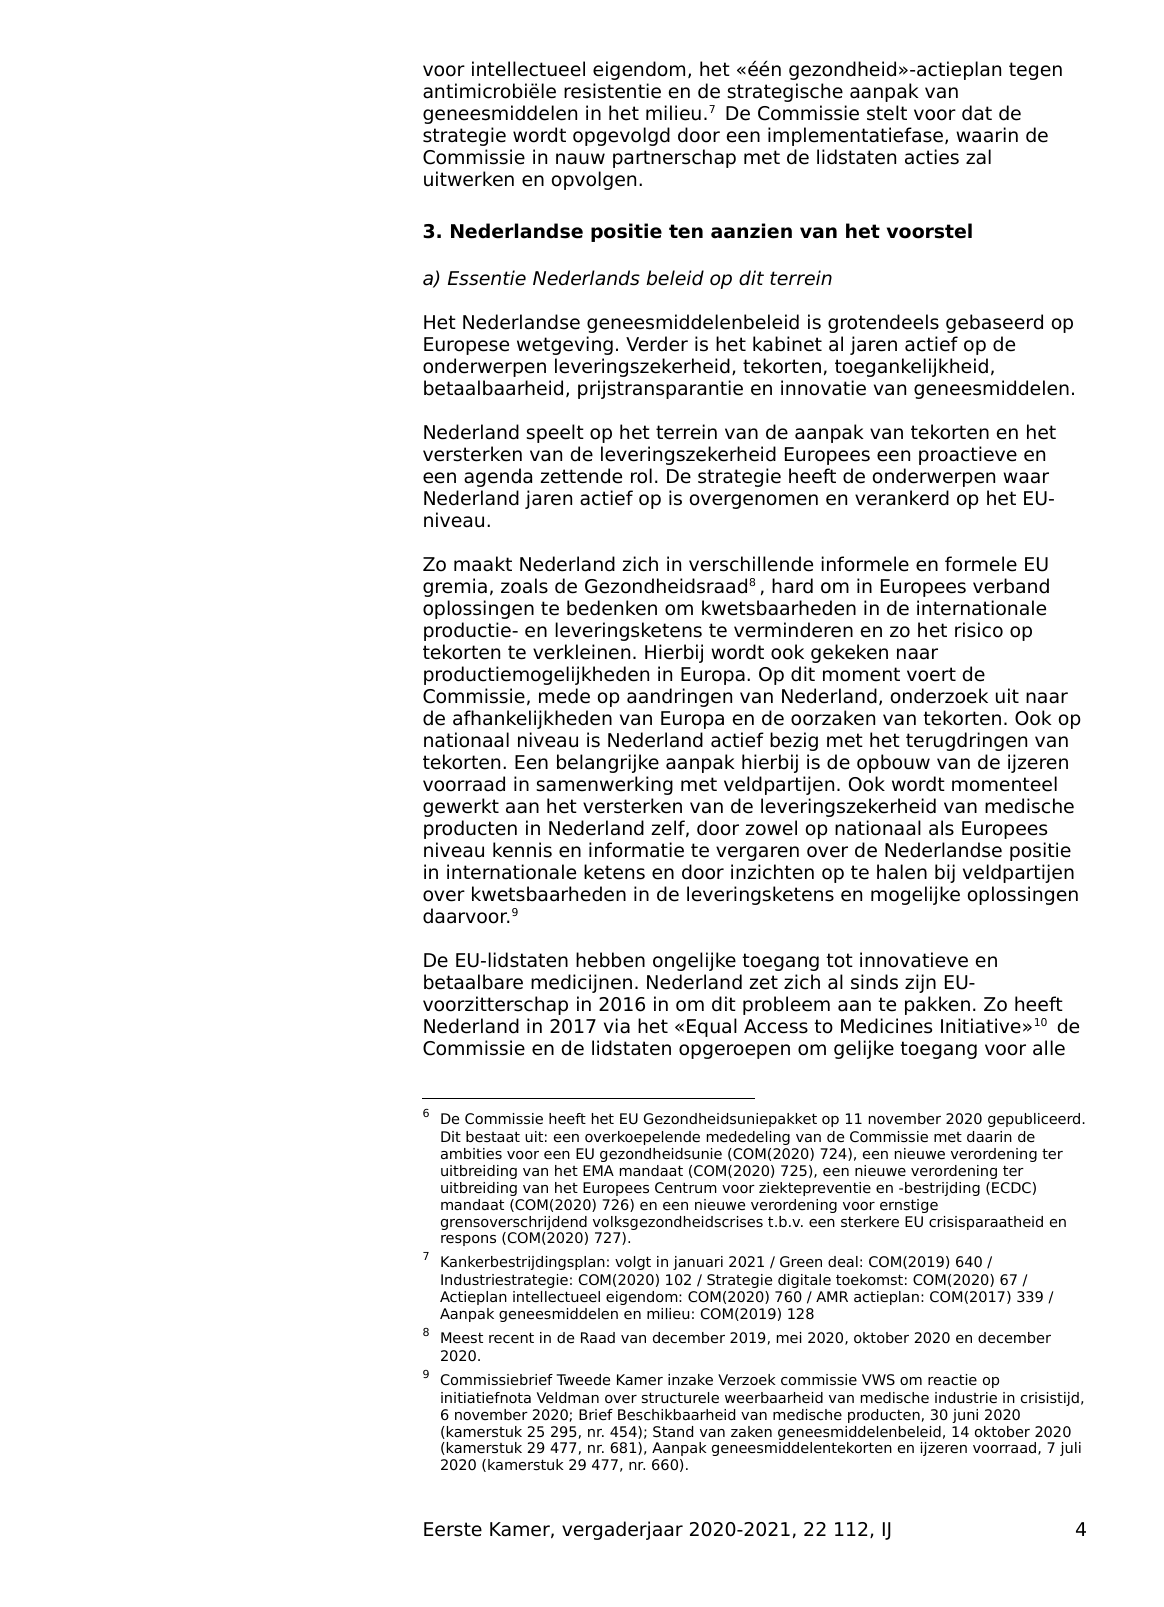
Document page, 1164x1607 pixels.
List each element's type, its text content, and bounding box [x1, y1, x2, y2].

subtitle 3. Nederlandse positie ten aanzien van het voorstel [422, 221, 1087, 243]
text De EU-lidstaten hebben ongelijke toegang tot innovatieve en betaalbare medicijnen. Nederland zet zich al sinds zijn EU-voorzitterschap in 2016 in om dit probleem aan te pakken. Zo heeft Nederland in 2017 via het «Equal Access to Medicines Initiative» de Commissie en de lidstaten opgeroepen om gelijke toegang voor alle [422, 950, 1087, 1060]
text Kankerbestrijdingsplan: volgt in januari 2021 / Green deal: COM(2019) 640 / Industriestrategie: COM(2020) 102 / Strategie digitale toekomst: COM(2020) 67 / Actieplan intellectueel eigendom: COM(2020) 760 / AMR actieplan: COM(2017) 339 / Aanpak geneesmiddelen en milieu: COM(2019) 128 [422, 1250, 1087, 1323]
text Nederland speelt op het terrein van de aanpak van tekorten en het versterken van de leveringszekerheid Europees een proactieve en een agenda zettende rol. De strategie heeft de onderwerpen waar Nederland jaren actief op is overgenomen en verankerd op het EU-niveau. [422, 422, 1087, 532]
text Het Nederlandse geneesmiddelenbeleid is grotendeels gebaseerd op Europese wetgeving. Verder is het kabinet al jaren actief op de onderwerpen leveringszekerheid, tekorten, toegankelijkheid, betaalbaarheid, prijstransparantie en innovatie van geneesmiddelen. [422, 312, 1087, 400]
text Meest recent in de Raad van december 2019, mei 2020, oktober 2020 en december 2020. [422, 1326, 1087, 1365]
text Commissiebrief Tweede Kamer inzake Verzoek commissie VWS om reactie op initiatiefnota Veldman over structurele weerbaarheid van medische industrie in crisistijd, 6 november 2020; Brief Beschikbaarheid van medische producten, 30 juni 2020 (kamerstuk 25 295, nr. 454); Stand van zaken geneesmiddelenbeleid, 14 oktober 2020 (kamerstuk 29 477, nr. 681), Aanpak geneesmiddelentekorten en ijzeren voorraad, 7 juli 2020 (kamerstuk 29 477, nr. 660). [422, 1368, 1087, 1474]
text Zo maakt Nederland zich in verschillende informele en formele EU gremia, zoals de Gezondheidsraad, hard om in Europees verband oplossingen te bedenken om kwetsbaarheden in de internationale productie- en leveringsketens te verminderen en zo het risico op tekorten te verkleinen. Hierbij wordt ook gekeken naar productiemogelijkheden in Europa. Op dit moment voert de Commissie, mede op aandringen van Nederland, onderzoek uit naar de afhankelijkheden van Europa en de oorzaken van tekorten. Ook op nationaal niveau is Nederland actief bezig met het terugdringen van tekorten. Een belangrijke aanpak hierbij is de opbouw van de ijzeren voorraad in samenwerking met veldpartijen. Ook wordt momenteel gewerkt aan het versterken van de leveringszekerheid van medische producten in Nederland zelf, door zowel op nationaal als Europees niveau kennis en informatie te vergaren over de Nederlandse positie in internationale ketens en door inzichten op te halen bij veldpartijen over kwetsbaarheden in de leveringsketens en mogelijke oplossingen daarvoor. [422, 554, 1087, 928]
subtitle a) Essentie Nederlands beleid op dit terrein [422, 268, 1087, 290]
text De Commissie heeft het EU Gezondheidsuniepakket op 11 november 2020 gepubliceerd. Dit bestaat uit: een overkoepelende mededeling van de Commissie met daarin de ambities voor een EU gezondheidsunie (COM(2020) 724), een nieuwe verordening ter uitbreiding van het EMA mandaat (COM(2020) 725), een nieuwe verordening ter uitbreiding van het Europees Centrum voor ziektepreventie en -bestrijding (ECDC) mandaat (COM(2020) 726) en een nieuwe verordening voor ernstige grensoverschrijdend volksgezondheidscrises t.b.v. een sterkere EU crisisparaatheid en respons (COM(2020) 727). [422, 1107, 1087, 1247]
text voor intellectueel eigendom, het «één gezondheid»-actieplan tegen antimicrobiële resistentie en de strategische aanpak van geneesmiddelen in het milieu. De Commissie stelt voor dat de strategie wordt opgevolgd door een implementatiefase, waarin de Commissie in nauw partnerschap met de lidstaten acties zal uitwerken en opvolgen. [422, 59, 1087, 191]
